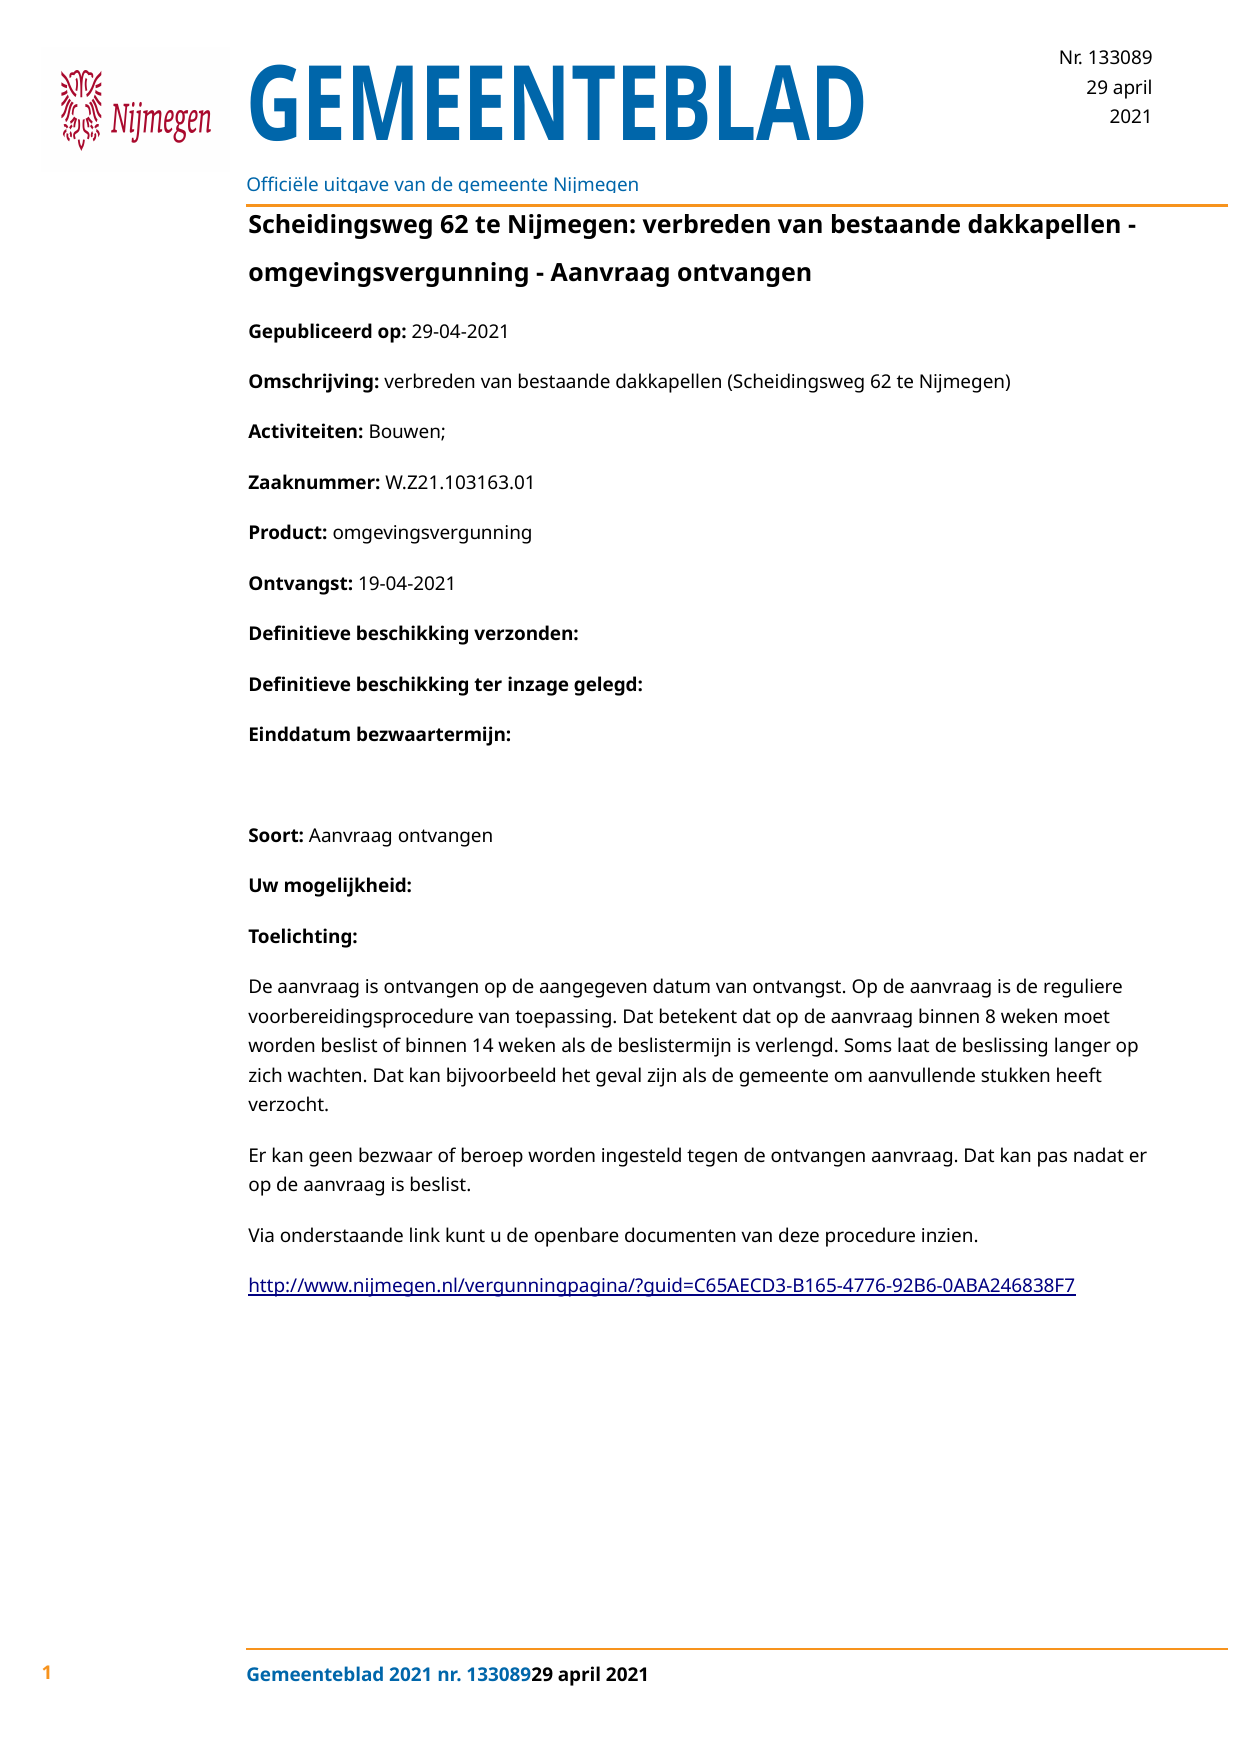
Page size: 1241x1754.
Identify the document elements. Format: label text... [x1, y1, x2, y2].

text Uw mogelijkheid: [248, 872, 1152, 898]
text Scheidingsweg 62 te Nijmegen: verbreden van bestaande dakkapellen - omgevingsvergunning - Aanvraag ontvangen [248, 207, 1152, 288]
text Definitieve beschikking ter inzage gelegd: [248, 671, 1152, 697]
text Product: omgevingsvergunning [248, 519, 1152, 545]
text Ontvangst: 19-04-2021 [248, 570, 1152, 596]
text Toelichting: [248, 923, 1152, 949]
text Omschrijving: verbreden van bestaande dakkapellen (Scheidingsweg 62 te Nijmegen) [248, 368, 1152, 394]
text Gepubliceerd op: 29-04-2021 [248, 318, 1152, 344]
text Einddatum bezwaartermijn: [248, 721, 1152, 747]
text De aanvraag is ontvangen op de aangegeven datum van ontvangst. Op de aanvraag is de reguliere voorbereidingsprocedure van toepassing. Dat betekent dat op de aanvraag binnen 8 weken moet worden beslist of binnen 14 weken als de beslistermijn is verlengd. Soms laat de beslissing langer op zich wachten. Dat kan bijvoorbeeld het geval zijn als de gemeente om aanvullende stukken heeft verzocht. [248, 973, 1152, 1117]
text Definitieve beschikking verzonden: [248, 620, 1152, 646]
picture [41, 47, 231, 172]
text Er kan geen bezwaar of beroep worden ingesteld tegen de ontvangen aanvraag. Dat kan pas nadat er op de aanvraag is beslist. [248, 1142, 1152, 1197]
text http://www.nijmegen.nl/vergunningpagina/?guid=C65AECD3-B165-4776-92B6-0ABA246838F7 [248, 1272, 1152, 1298]
text Zaaknummer: W.Z21.103163.01 [248, 469, 1152, 495]
text Activiteiten: Bouwen; [248, 419, 1152, 444]
text Soort: Aanvraag ontvangen [248, 822, 1152, 848]
text Via onderstaande link kunt u de openbare documenten van deze procedure inzien. [248, 1222, 1152, 1248]
